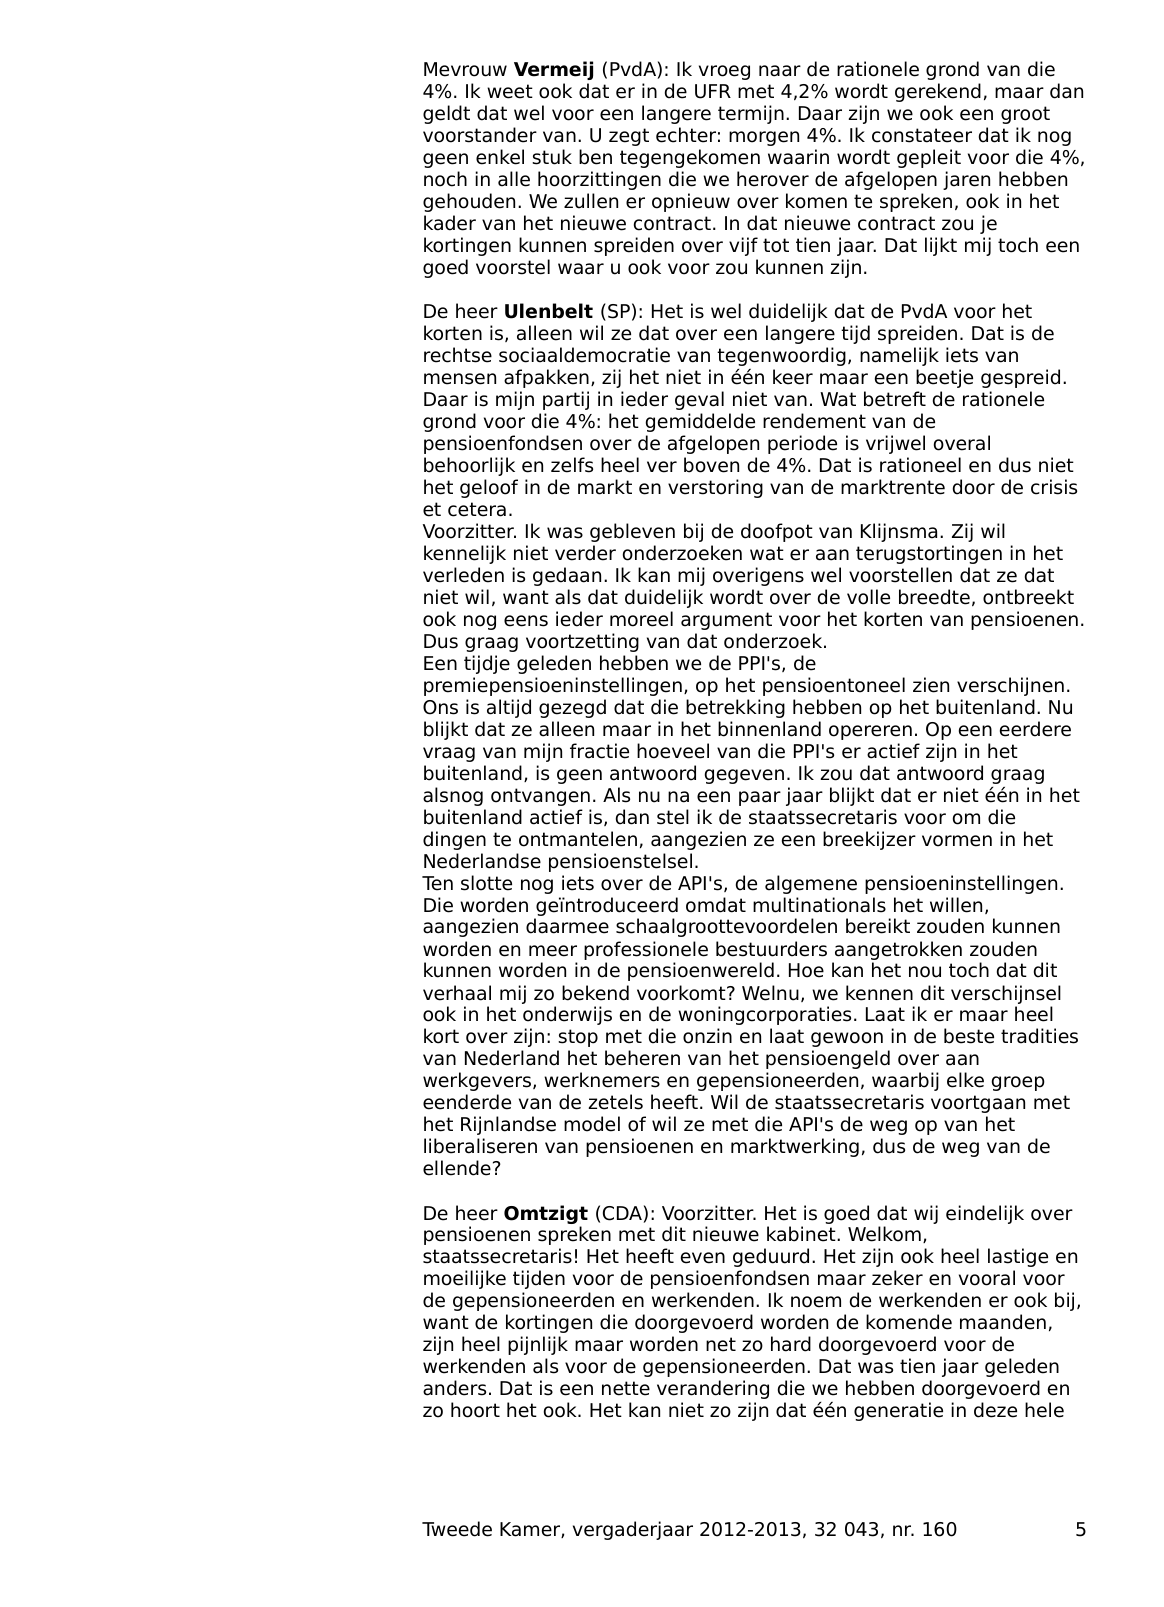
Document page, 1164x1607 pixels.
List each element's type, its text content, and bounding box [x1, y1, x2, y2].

text De heer Omtzigt (CDA): Voorzitter. Het is goed dat wij eindelijk over pensioenen spreken met dit nieuwe kabinet. Welkom, staatssecretaris! Het heeft even geduurd. Het zijn ook heel lastige en moeilijke tijden voor de pensioenfondsen maar zeker en vooral voor de gepensioneerden en werkenden. Ik noem de werkenden er ook bij, want de kortingen die doorgevoerd worden de komende maanden, zijn heel pijnlijk maar worden net zo hard doorgevoerd voor de werkenden als voor de gepensioneerden. Dat was tien jaar geleden anders. Dat is een nette verandering die we hebben doorgevoerd en zo hoort het ook. Het kan niet zo zijn dat één generatie in deze hele [422, 1202, 1087, 1422]
text De heer Ulenbelt (SP): Het is wel duidelijk dat de PvdA voor het korten is, alleen wil ze dat over een langere tijd spreiden. Dat is de rechtse sociaaldemocratie van tegenwoordig, namelijk iets van mensen afpakken, zij het niet in één keer maar een beetje gespreid. Daar is mijn partij in ieder geval niet van. Wat betreft de rationele grond voor die 4%: het gemiddelde rendement van de pensioenfondsen over de afgelopen periode is vrijwel overal behoorlijk en zelfs heel ver boven de 4%. Dat is rationeel en dus niet het geloof in de markt en verstoring van de marktrente door de crisis et cetera. [422, 301, 1087, 521]
text Mevrouw Vermeij (PvdA): Ik vroeg naar de rationele grond van die 4%. Ik weet ook dat er in de UFR met 4,2% wordt gerekend, maar dan geldt dat wel voor een langere termijn. Daar zijn we ook een groot voorstander van. U zegt echter: morgen 4%. Ik constateer dat ik nog geen enkel stuk ben tegengekomen waarin wordt gepleit voor die 4%, noch in alle hoorzittingen die we herover de afgelopen jaren hebben gehouden. We zullen er opnieuw over komen te spreken, ook in het kader van het nieuwe contract. In dat nieuwe contract zou je kortingen kunnen spreiden over vijf tot tien jaar. Dat lijkt mij toch een goed voorstel waar u ook voor zou kunnen zijn. [422, 59, 1087, 279]
text Ten slotte nog iets over de API's, de algemene pensioeninstellingen. Die worden geïntroduceerd omdat multinationals het willen, aangezien daarmee schaalgroottevoordelen bereikt zouden kunnen worden en meer professionele bestuurders aangetrokken zouden kunnen worden in de pensioenwereld. Hoe kan het nou toch dat dit verhaal mij zo bekend voorkomt? Welnu, we kennen dit verschijnsel ook in het onderwijs en de woningcorporaties. Laat ik er maar heel kort over zijn: stop met die onzin en laat gewoon in de beste tradities van Nederland het beheren van het pensioengeld over aan werkgevers, werknemers en gepensioneerden, waarbij elke groep eenderde van de zetels heeft. Wil de staatssecretaris voortgaan met het Rijnlandse model of wil ze met die API's de weg op van het liberaliseren van pensioenen en marktwerking, dus de weg van de ellende? [422, 872, 1087, 1180]
text Voorzitter. Ik was gebleven bij de doofpot van Klijnsma. Zij wil kennelijk niet verder onderzoeken wat er aan terugstortingen in het verleden is gedaan. Ik kan mij overigens wel voorstellen dat ze dat niet wil, want als dat duidelijk wordt over de volle breedte, ontbreekt ook nog eens ieder moreel argument voor het korten van pensioenen. Dus graag voortzetting van dat onderzoek. [422, 521, 1087, 653]
text Een tijdje geleden hebben we de PPI's, de premiepensioeninstellingen, op het pensioentoneel zien verschijnen. Ons is altijd gezegd dat die betrekking hebben op het buitenland. Nu blijkt dat ze alleen maar in het binnenland opereren. Op een eerdere vraag van mijn fractie hoeveel van die PPI's er actief zijn in het buitenland, is geen antwoord gegeven. Ik zou dat antwoord graag alsnog ontvangen. Als nu na een paar jaar blijkt dat er niet één in het buitenland actief is, dan stel ik de staatssecretaris voor om die dingen te ontmantelen, aangezien ze een breekijzer vormen in het Nederlandse pensioenstelsel. [422, 653, 1087, 872]
